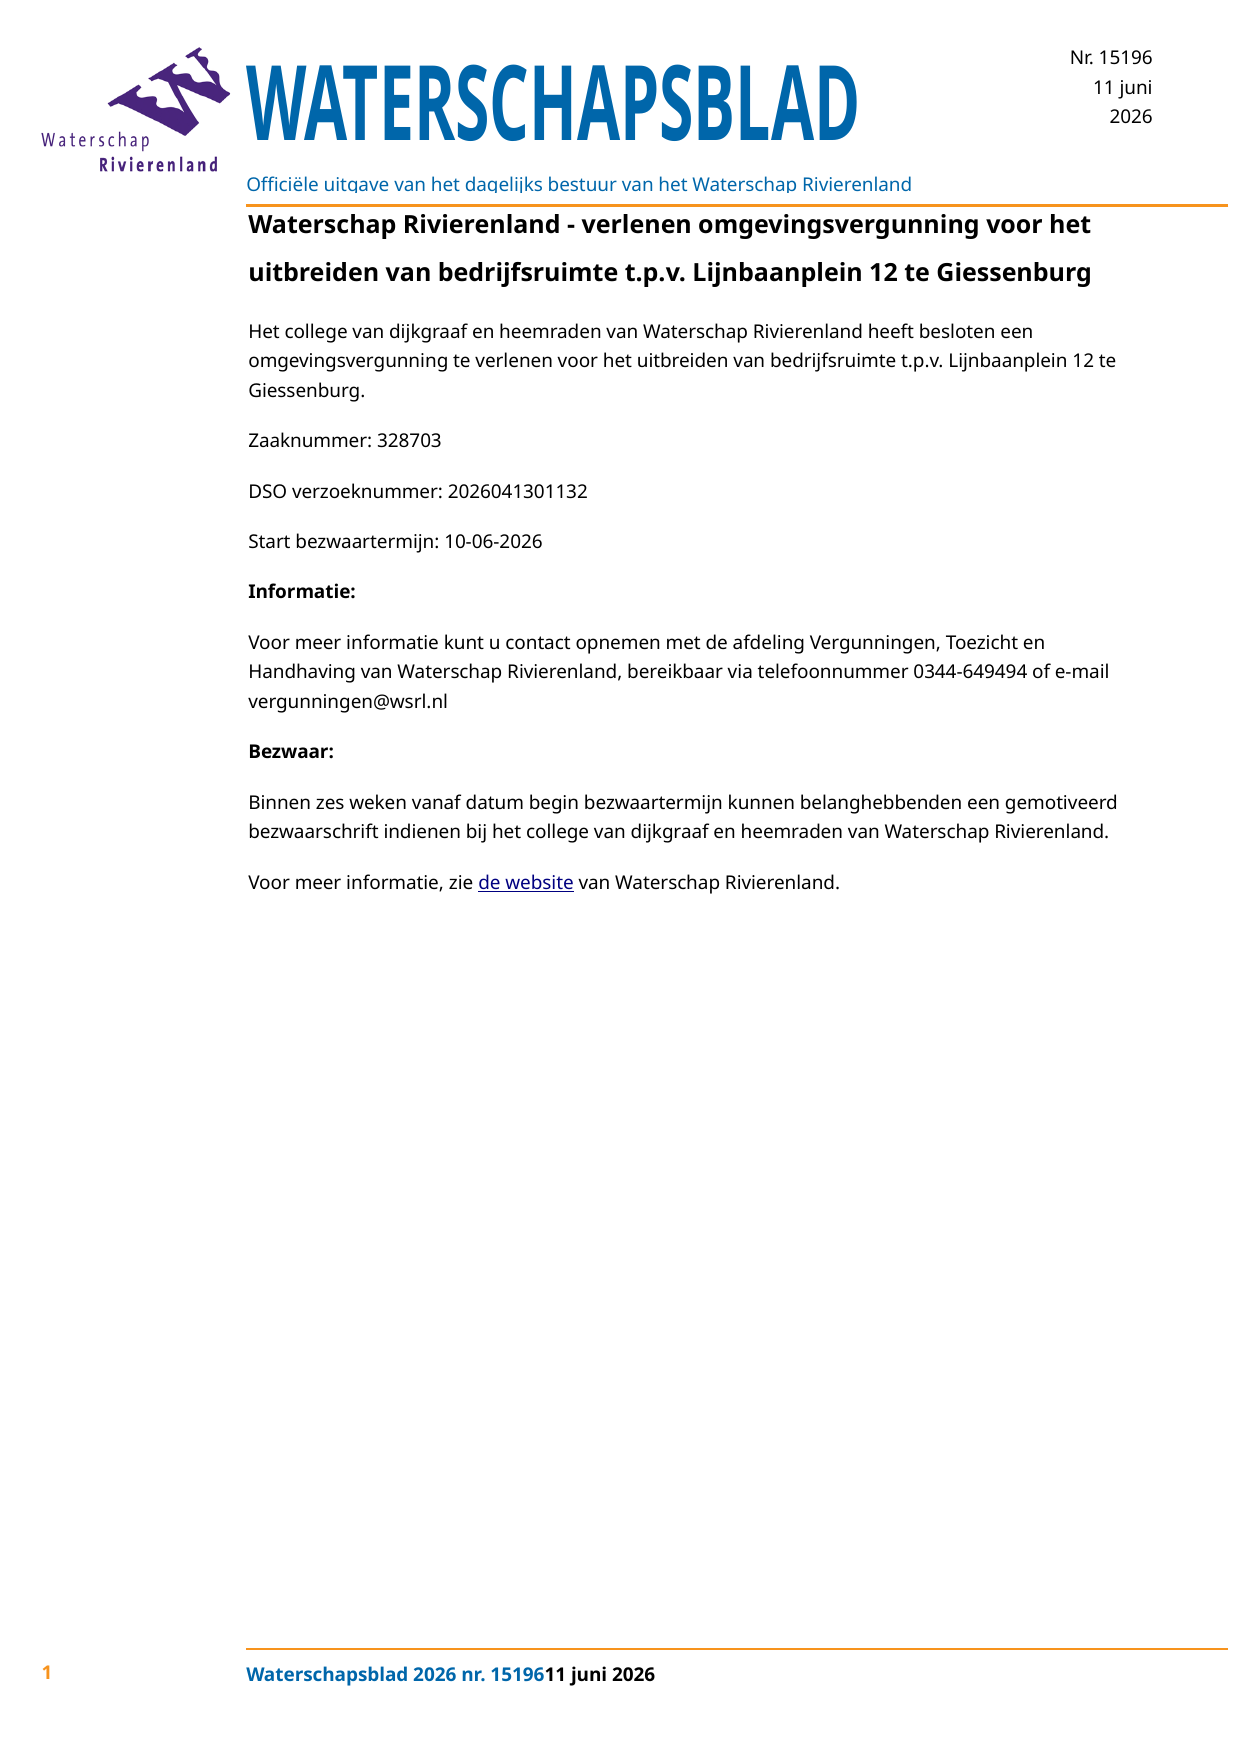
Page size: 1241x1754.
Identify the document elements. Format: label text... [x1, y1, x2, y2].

text Zaaknummer: 328703 [248, 427, 1152, 453]
text Voor meer informatie kunt u contact opnemen met de afdeling Vergunningen, Toezicht en Handhaving van Waterschap Rivierenland, bereikbaar via telefoonnummer 0344-649494 of e-mail vergunningen@wsrl.nl [248, 629, 1152, 714]
text DSO verzoeknummer: 2026041301132 [248, 478, 1152, 504]
text Informatie: [248, 579, 1152, 604]
text Start bezwaartermijn: 10-06-2026 [248, 528, 1152, 554]
text Waterschap Rivierenland - verlenen omgevingsvergunning voor het uitbreiden van bedrijfsruimte t.p.v. Lijnbaanplein 12 te Giessenburg [248, 207, 1152, 288]
text Bezwaar: [248, 739, 1152, 764]
text Het college van dijkgraaf en heemraden van Waterschap Rivierenland heeft besloten een omgevingsvergunning te verlenen voor het uitbreiden van bedrijfsruimte t.p.v. Lijnbaanplein 12 te Giessenburg. [248, 318, 1152, 403]
picture [41, 47, 231, 172]
text Voor meer informatie, zie de website van Waterschap Rivierenland. [248, 869, 1152, 895]
text Binnen zes weken vanaf datum begin bezwaartermijn kunnen belanghebbenden een gemotiveerd bezwaarschrift indienen bij het college van dijkgraaf en heemraden van Waterschap Rivierenland. [248, 789, 1152, 844]
